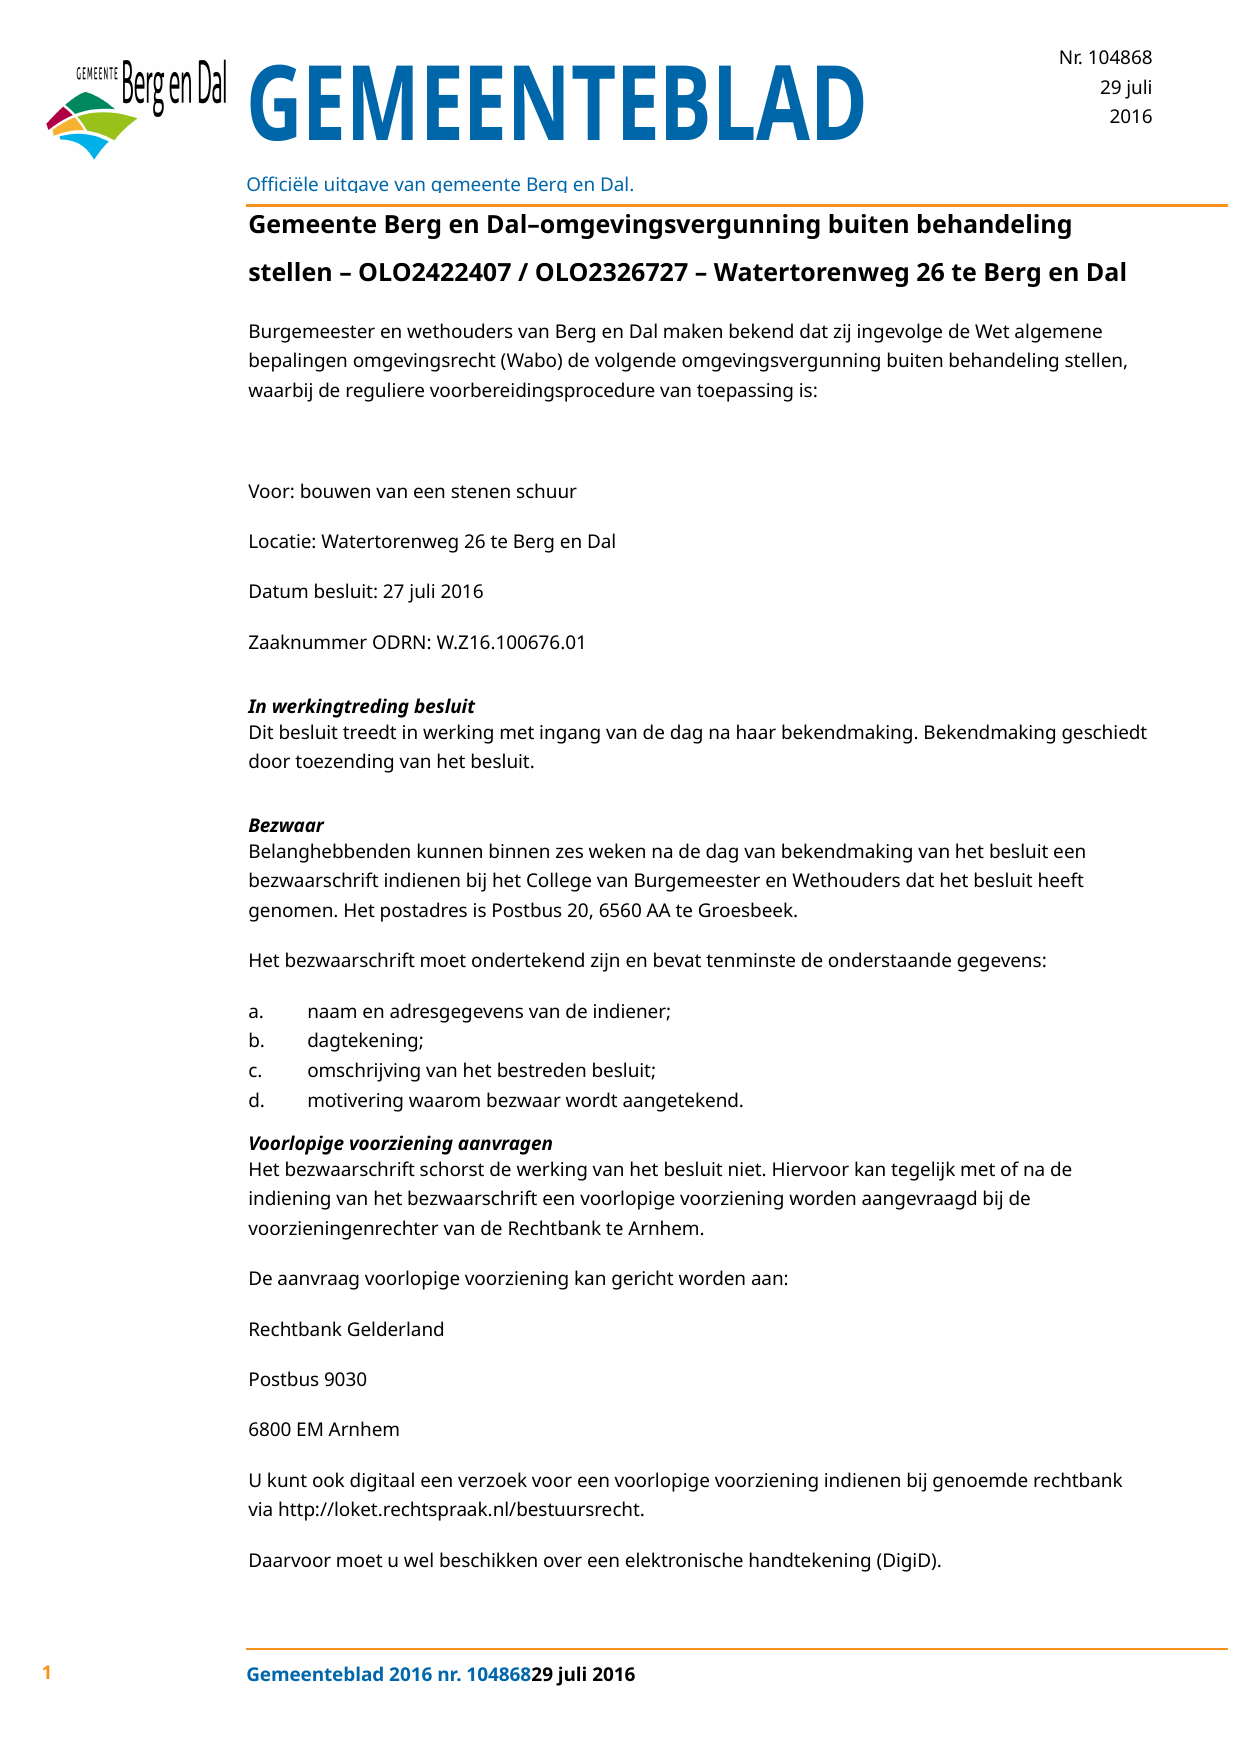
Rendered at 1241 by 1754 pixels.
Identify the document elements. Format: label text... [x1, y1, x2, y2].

text Datum besluit: 27 juli 2016 [248, 579, 1152, 604]
text Burgemeester en wethouders van Berg en Dal maken bekend dat zij ingevolge de Wet algemene bepalingen omgevingsrecht (Wabo) de volgende omgevingsvergunning buiten behandeling stellen, waarbij de reguliere voorbereidingsprocedure van toepassing is: [248, 318, 1152, 403]
text Dit besluit treedt in werking met ingang van de dag na haar bekendmaking. Bekendmaking geschiedt door toezending van het besluit. [248, 719, 1152, 774]
list dagtekening; [248, 1028, 1152, 1053]
text Voorlopige voorziening aanvragen [248, 1130, 1152, 1156]
text Rechtbank Gelderland [248, 1316, 1152, 1341]
text Bezwaar [248, 812, 1152, 838]
list omschrijving van het bestreden besluit; [248, 1057, 1152, 1083]
list motivering waarom bezwaar wordt aangetekend. [248, 1087, 1152, 1113]
text Gemeente Berg en Dal–omgevingsvergunning buiten behandeling stellen – OLO2422407 / OLO2326727 – Watertorenweg 26 te Berg en Dal [248, 207, 1152, 288]
text Locatie: Watertorenweg 26 te Berg en Dal [248, 528, 1152, 554]
text De aanvraag voorlopige voorziening kan gericht worden aan: [248, 1265, 1152, 1291]
text Het bezwaarschrift moet ondertekend zijn en bevat tenminste de onderstaande gegevens: [248, 948, 1152, 973]
text Zaaknummer ODRN: W.Z16.100676.01 [248, 629, 1152, 655]
text Postbus 9030 [248, 1366, 1152, 1392]
text In werkingtreding besluit [248, 693, 1152, 719]
text Belanghebbenden kunnen binnen zes weken na de dag van bekendmaking van het besluit een bezwaarschrift indienen bij het College van Burgemeester en Wethouders dat het besluit heeft genomen. Het postadres is Postbus 20, 6560 AA te Groesbeek. [248, 838, 1152, 923]
list naam en adresgegevens van de indiener; [248, 998, 1152, 1024]
text 6800 EM Arnhem [248, 1417, 1152, 1442]
picture [41, 47, 231, 172]
text U kunt ook digitaal een verzoek voor een voorlopige voorziening indienen bij genoemde rechtbank via http://loket.rechtspraak.nl/bestuursrecht. [248, 1467, 1152, 1522]
text Voor: bouwen van een stenen schuur [248, 478, 1152, 504]
text Daarvoor moet u wel beschikken over een elektronische handtekening (DigiD). [248, 1547, 1152, 1573]
text Het bezwaarschrift schorst de werking van het besluit niet. Hiervoor kan tegelijk met of na de indiening van het bezwaarschrift een voorlopige voorziening worden aangevraagd bij de voorzieningenrechter van de Rechtbank te Arnhem. [248, 1156, 1152, 1241]
